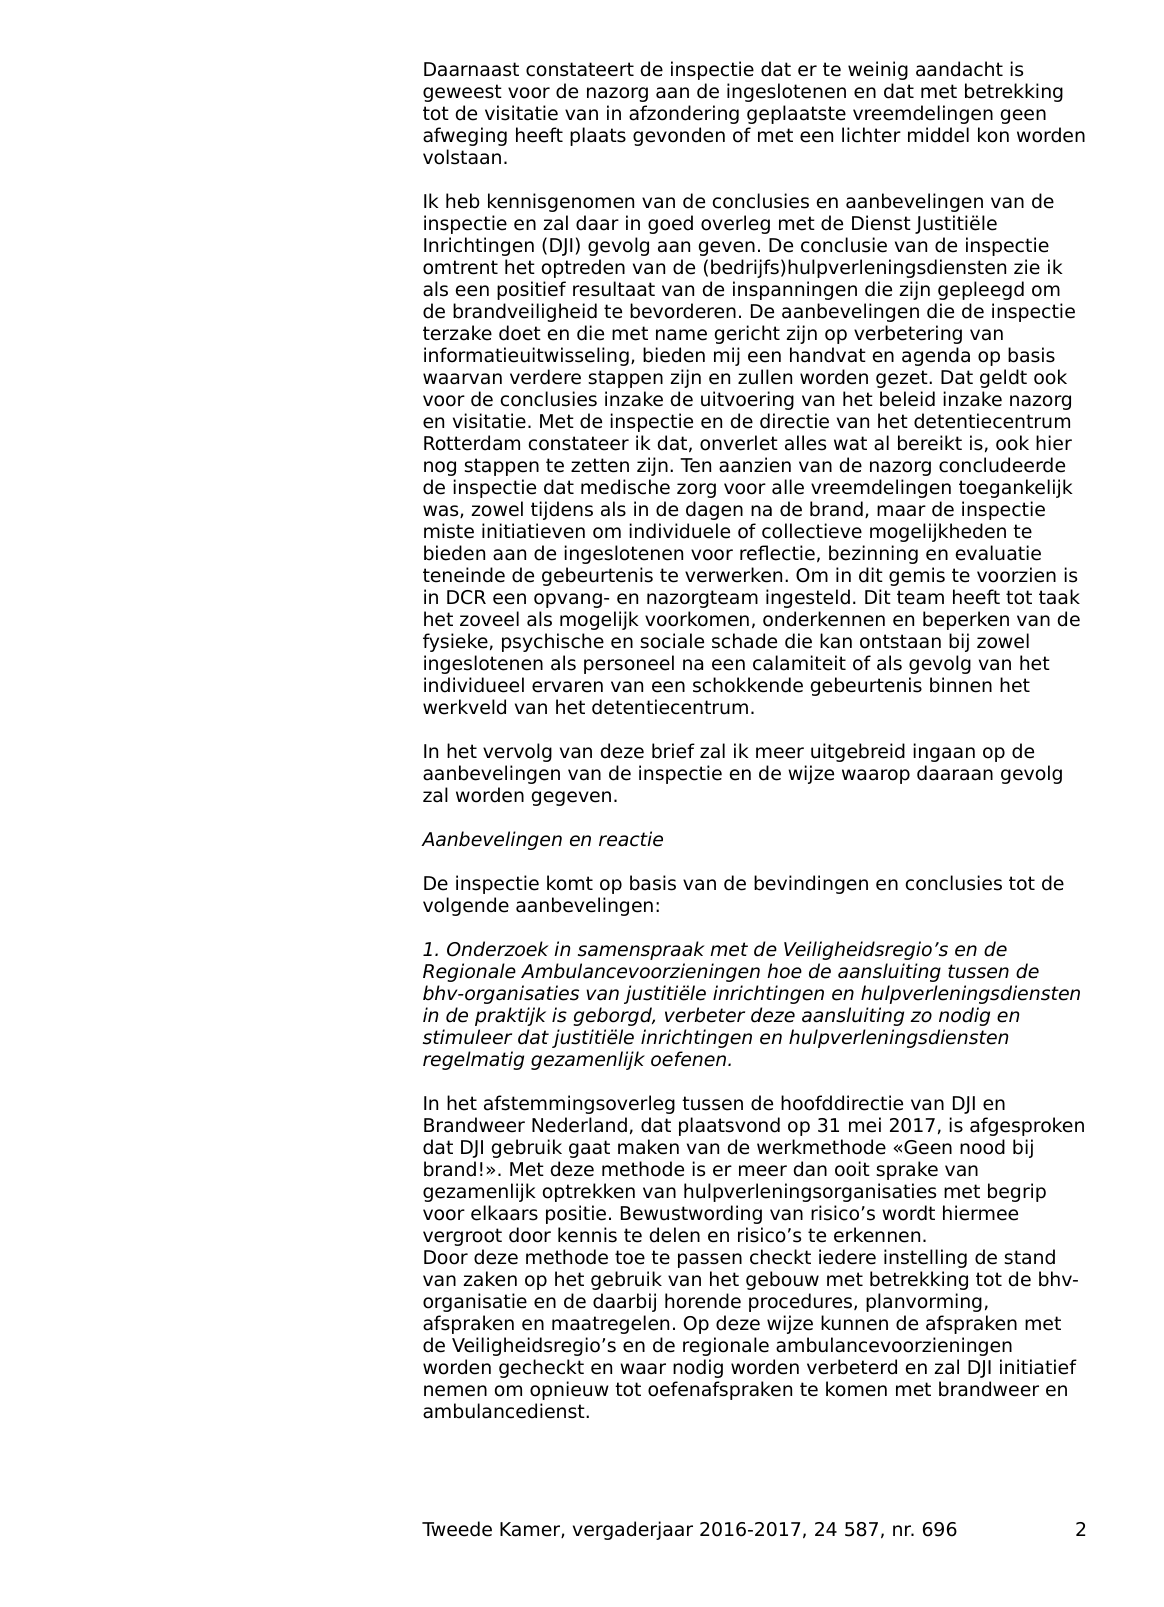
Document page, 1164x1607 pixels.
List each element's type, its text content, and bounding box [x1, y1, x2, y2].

text 1. Onderzoek in samenspraak met de Veiligheidsregio’s en de Regionale Ambulancevoorzieningen hoe de aansluiting tussen de bhv-organisaties van justitiële inrichtingen en hulpverleningsdiensten in de praktijk is geborgd, verbeter deze aansluiting zo nodig en stimuleer dat justitiële inrichtingen en hulpverleningsdiensten regelmatig gezamenlijk oefenen. [422, 939, 1087, 1071]
text In het vervolg van deze brief zal ik meer uitgebreid ingaan op de aanbevelingen van de inspectie en de wijze waarop daaraan gevolg zal worden gegeven. [422, 741, 1087, 807]
subtitle Aanbevelingen en reactie [422, 829, 1087, 851]
text In het afstemmingsoverleg tussen de hoofddirectie van DJI en Brandweer Nederland, dat plaatsvond op 31 mei 2017, is afgesproken dat DJI gebruik gaat maken van de werkmethode «Geen nood bij brand!». Met deze methode is er meer dan ooit sprake van gezamenlijk optrekken van hulpverleningsorganisaties met begrip voor elkaars positie. Bewustwording van risico’s wordt hiermee vergroot door kennis te delen en risico’s te erkennen. [422, 1093, 1087, 1247]
text Door deze methode toe te passen checkt iedere instelling de stand van zaken op het gebruik van het gebouw met betrekking tot de bhv-organisatie en de daarbij horende procedures, planvorming, afspraken en maatregelen. Op deze wijze kunnen de afspraken met de Veiligheidsregio’s en de regionale ambulancevoorzieningen worden gecheckt en waar nodig worden verbeterd en zal DJI initiatief nemen om opnieuw tot oefenafspraken te komen met brandweer en ambulancedienst. [422, 1247, 1087, 1423]
text Daarnaast constateert de inspectie dat er te weinig aandacht is geweest voor de nazorg aan de ingeslotenen en dat met betrekking tot de visitatie van in afzondering geplaatste vreemdelingen geen afweging heeft plaats gevonden of met een lichter middel kon worden volstaan. [422, 59, 1087, 169]
text De inspectie komt op basis van de bevindingen en conclusies tot de volgende aanbevelingen: [422, 873, 1087, 917]
text Ik heb kennisgenomen van de conclusies en aanbevelingen van de inspectie en zal daar in goed overleg met de Dienst Justitiële Inrichtingen (DJI) gevolg aan geven. De conclusie van de inspectie omtrent het optreden van de (bedrijfs)hulpverleningsdiensten zie ik als een positief resultaat van de inspanningen die zijn gepleegd om de brandveiligheid te bevorderen. De aanbevelingen die de inspectie terzake doet en die met name gericht zijn op verbetering van informatieuitwisseling, bieden mij een handvat en agenda op basis waarvan verdere stappen zijn en zullen worden gezet. Dat geldt ook voor de conclusies inzake de uitvoering van het beleid inzake nazorg en visitatie. Met de inspectie en de directie van het detentiecentrum Rotterdam constateer ik dat, onverlet alles wat al bereikt is, ook hier nog stappen te zetten zijn. Ten aanzien van de nazorg concludeerde de inspectie dat medische zorg voor alle vreemdelingen toegankelijk was, zowel tijdens als in de dagen na de brand, maar de inspectie miste initiatieven om individuele of collectieve mogelijkheden te bieden aan de ingeslotenen voor reflectie, bezinning en evaluatie teneinde de gebeurtenis te verwerken. Om in dit gemis te voorzien is in DCR een opvang- en nazorgteam ingesteld. Dit team heeft tot taak het zoveel als mogelijk voorkomen, onderkennen en beperken van de fysieke, psychische en sociale schade die kan ontstaan bij zowel ingeslotenen als personeel na een calamiteit of als gevolg van het individueel ervaren van een schokkende gebeurtenis binnen het werkveld van het detentiecentrum. [422, 191, 1087, 719]
